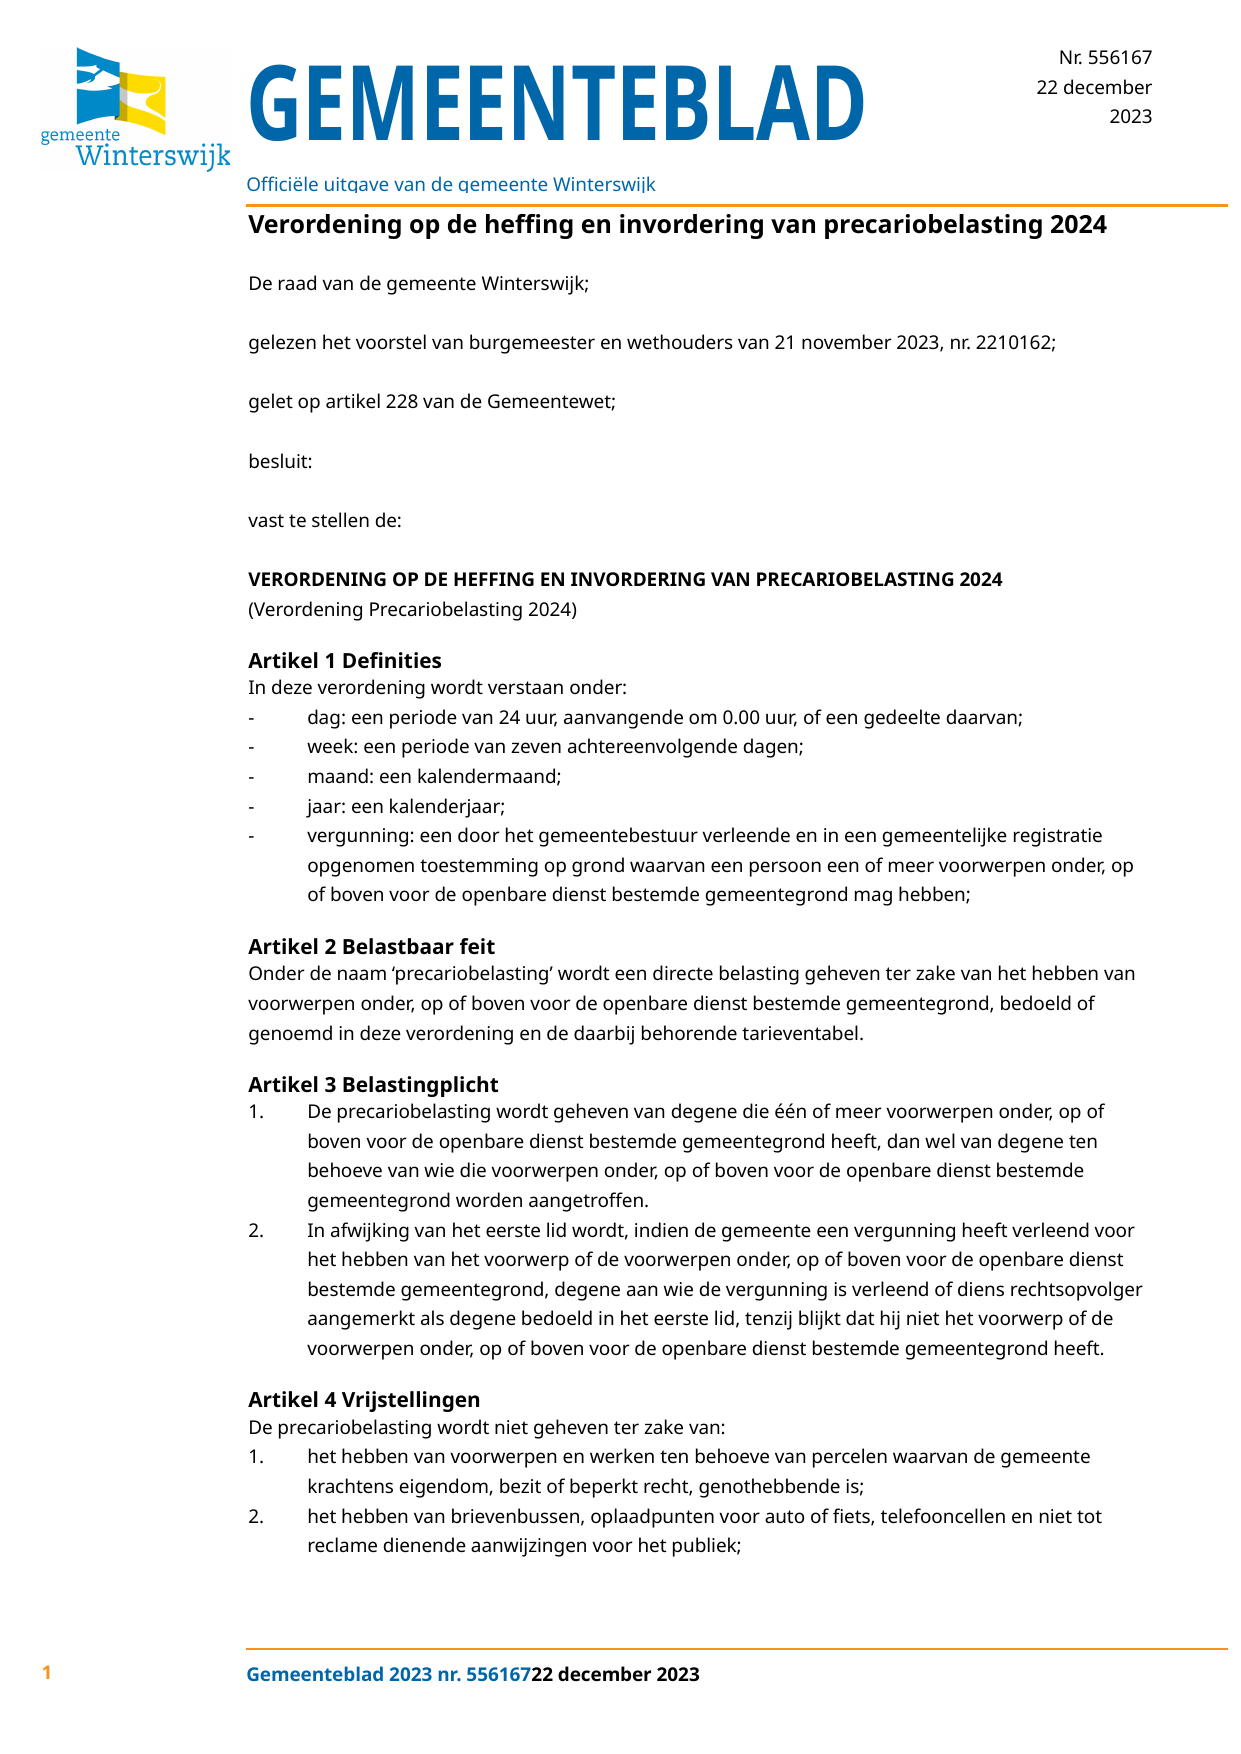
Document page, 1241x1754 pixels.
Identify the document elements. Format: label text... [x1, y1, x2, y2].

text Artikel 3 Belastingplicht [248, 1070, 1152, 1098]
text gelezen het voorstel van burgemeester en wethouders van 21 november 2023, nr. 2210162; [248, 329, 1152, 355]
text (Verordening Precariobelasting 2024) [248, 596, 1152, 621]
text De precariobelasting wordt niet geheven ter zake van: [248, 1414, 1152, 1440]
list het hebben van brievenbussen, oplaadpunten voor auto of fiets, telefooncellen en niet tot reclame dienende aanwijzingen voor het publiek; [248, 1503, 1152, 1558]
text vast te stellen de: [248, 507, 1152, 533]
list week: een periode van zeven achtereenvolgende dagen; [248, 734, 1152, 759]
text Verordening op de heffing en invordering van precariobelasting 2024 [248, 207, 1152, 241]
text Artikel 2 Belastbaar feit [248, 932, 1152, 961]
list dag: een periode van 24 uur, aanvangende om 0.00 uur, of een gedeelte daarvan; [248, 704, 1152, 730]
list jaar: een kalenderjaar; [248, 793, 1152, 819]
list De precariobelasting wordt geheven van degene die één of meer voorwerpen onder, op of boven voor de openbare dienst bestemde gemeentegrond heeft, dan wel van degene ten behoeve van wie die voorwerpen onder, op of boven voor de openbare dienst bestemde gemeentegrond worden aangetroffen. [248, 1098, 1152, 1213]
list maand: een kalendermaand; [248, 763, 1152, 789]
list vergunning: een door het gemeentebestuur verleende en in een gemeentelijke registratie opgenomen toestemming op grond waarvan een persoon een of meer voorwerpen onder, op of boven voor de openbare dienst bestemde gemeentegrond mag hebben; [248, 822, 1152, 907]
text gelet op artikel 228 van de Gemeentewet; [248, 389, 1152, 414]
picture [225, 153, 231, 162]
text Onder de naam ‘precariobelasting’ wordt een directe belasting geheven ter zake van het hebben van voorwerpen onder, op of boven voor de openbare dienst bestemde gemeentegrond, bedoeld of genoemd in deze verordening en de daarbij behorende tarieventabel. [248, 961, 1152, 1045]
picture [41, 47, 231, 172]
list In afwijking van het eerste lid wordt, indien de gemeente een vergunning heeft verleend voor het hebben van het voorwerp of de voorwerpen onder, op of boven voor de openbare dienst bestemde gemeentegrond, degene aan wie de vergunning is verleend of diens rechtsopvolger aangemerkt als degene bedoeld in het eerste lid, tenzij blijkt dat hij niet het voorwerp of de voorwerpen onder, op of boven voor de openbare dienst bestemde gemeentegrond heeft. [248, 1217, 1152, 1361]
text Artikel 1 Definities [248, 646, 1152, 674]
text In deze verordening wordt verstaan onder: [248, 674, 1152, 700]
text De raad van de gemeente Winterswijk; [248, 270, 1152, 296]
text VERORDENING OP DE HEFFING EN INVORDERING VAN PRECARIOBELASTING 2024 [248, 566, 1152, 592]
list het hebben van voorwerpen en werken ten behoeve van percelen waarvan de gemeente krachtens eigendom, bezit of beperkt recht, genothebbende is; [248, 1444, 1152, 1499]
text besluit: [248, 448, 1152, 473]
text Artikel 4 Vrijstellingen [248, 1386, 1152, 1414]
